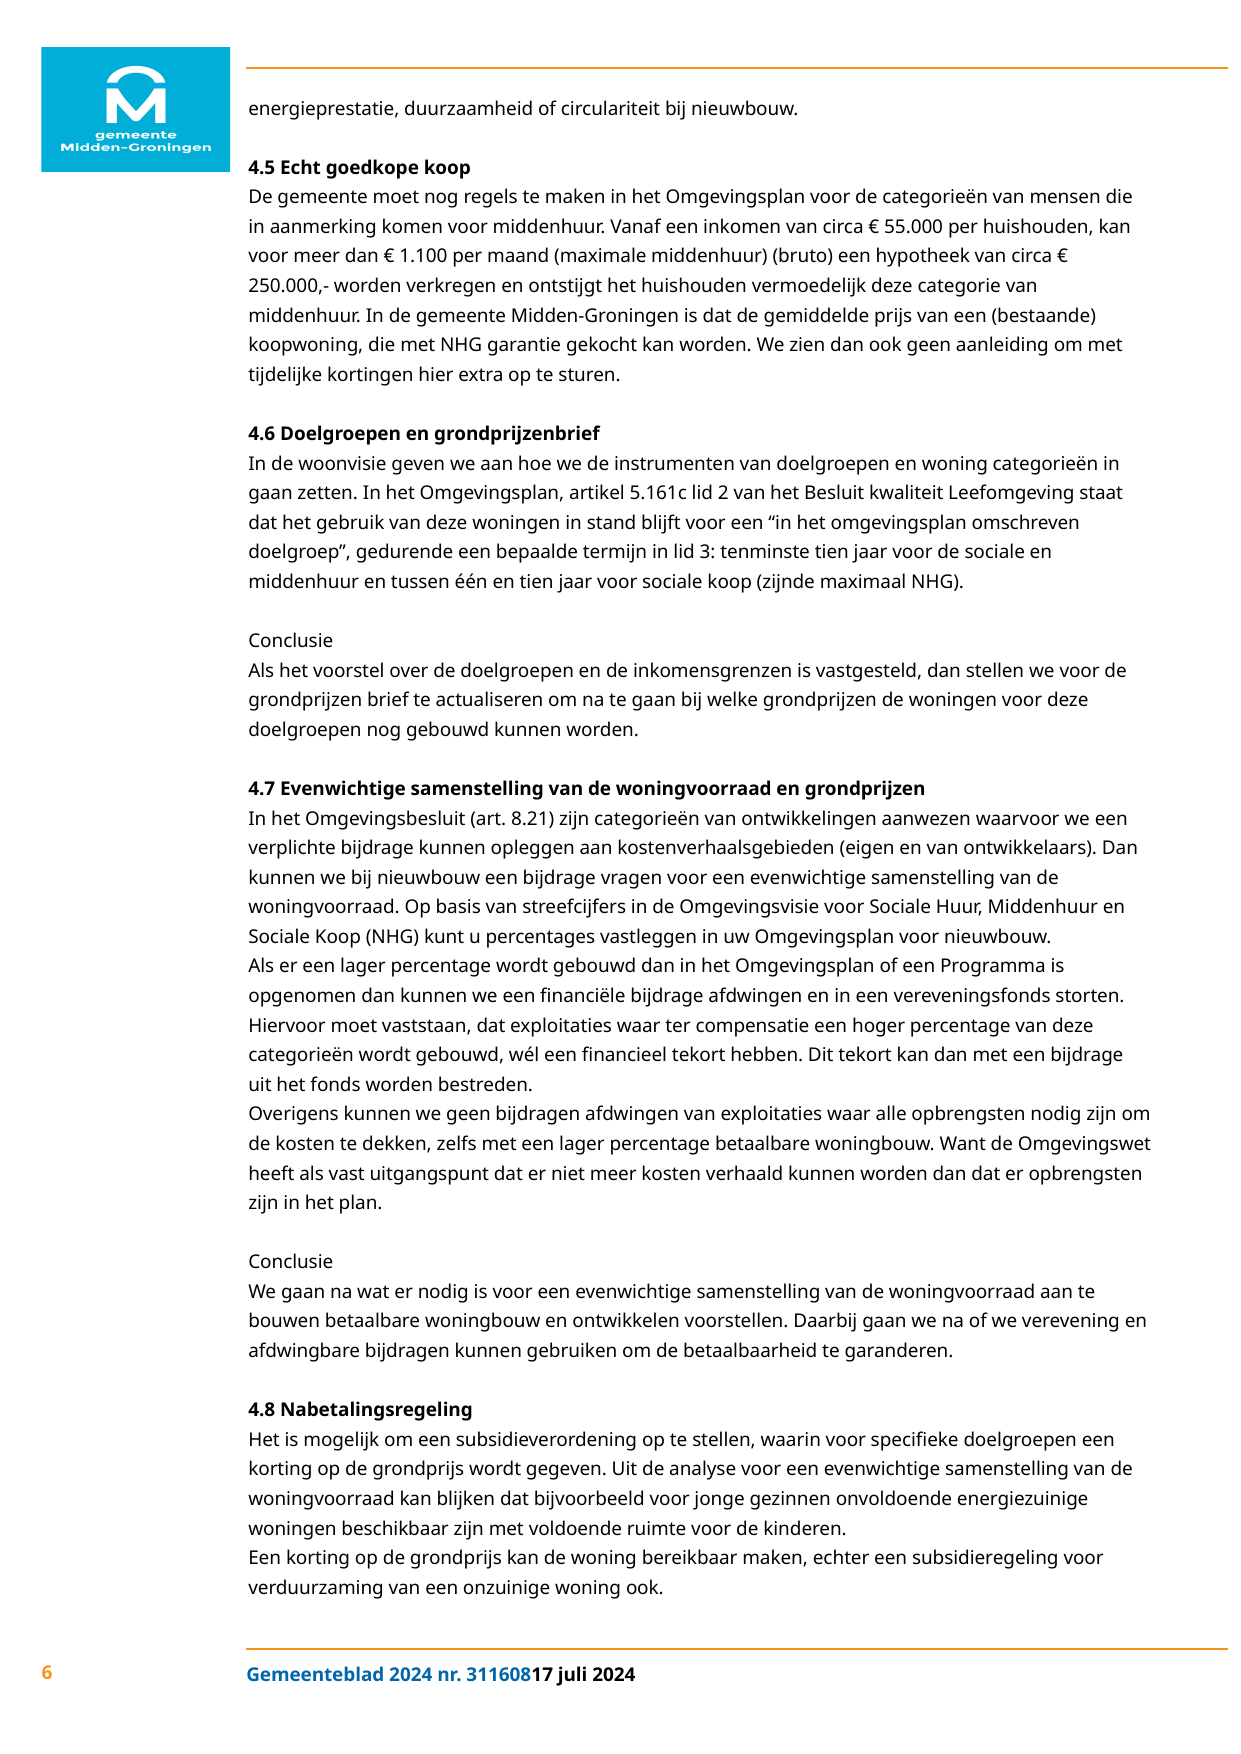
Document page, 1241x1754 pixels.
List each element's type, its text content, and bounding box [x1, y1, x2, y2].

text 4.7 Evenwichtige samenstelling van de woningvoorraad en grondprijzen [248, 775, 1152, 801]
picture [108, 66, 164, 82]
text We gaan na wat er nodig is voor een evenwichtige samenstelling van de woningvoorraad aan te bouwen betaalbare woningbouw en ontwikkelen voorstellen. Daarbij gaan we na of we verevening en afdwingbare bijdragen kunnen gebruiken om de betaalbaarheid te garanderen. [248, 1278, 1152, 1363]
text energieprestatie, duurzaamheid of circulariteit bij nieuwbouw. [248, 95, 1152, 121]
text Een korting op de grondprijs kan de woning bereikbaar maken, echter een subsidieregeling voor verduurzaming van een onzuinige woning ook. [248, 1544, 1152, 1600]
text Als er een lager percentage wordt gebouwd dan in het Omgevingsplan of een Programma is opgenomen dan kunnen we een financiële bijdrage afdwingen en in een vereveningsfonds storten. Hiervoor moet vaststaan, dat exploitaties waar ter compensatie een hoger percentage van deze categorieën wordt gebouwd, wél een financieel tekort hebben. Dit tekort kan dan met een bijdrage uit het fonds worden bestreden. [248, 953, 1152, 1097]
text Het is mogelijk om een subsidieverordening op te stellen, waarin voor specifieke doelgroepen een korting op de grondprijs wordt gegeven. Uit de analyse voor een evenwichtige samenstelling van de woningvoorraad kan blijken dat bijvoorbeeld voor jonge gezinnen onvoldoende energiezuinige woningen beschikbaar zijn met voldoende ruimte voor de kinderen. [248, 1426, 1152, 1541]
picture [107, 89, 165, 122]
text Conclusie [248, 1248, 1152, 1274]
text 4.5 Echt goedkope koop [248, 154, 1152, 180]
picture [184, 146, 190, 153]
text 4.8 Nabetalingsregeling [248, 1396, 1152, 1422]
text In de woonvisie geven we aan hoe we de instrumenten van doelgroepen en woning categorieën in gaan zetten. In het Omgevingsplan, artikel 5.161c lid 2 van het Besluit kwaliteit Leefomgeving staat dat het gebruik van deze woningen in stand blijft voor een “in het omgevingsplan omschreven doelgroep”, gedurende een bepaalde termijn in lid 3: tenminste tien jaar voor de sociale en middenhuur en tussen één en tien jaar voor sociale koop (zijnde maximaal NHG). [248, 450, 1152, 594]
text In het Omgevingsbesluit (art. 8.21) zijn categorieën van ontwikkelingen aanwezen waarvoor we een verplichte bijdrage kunnen opleggen aan kostenverhaalsgebieden (eigen en van ontwikkelaars). Dan kunnen we bij nieuwbouw een bijdrage vragen voor een evenwichtige samenstelling van de woningvoorraad. Op basis van streefcijfers in de Omgevingsvisie voor Sociale Huur, Middenhuur en Sociale Koop (NHG) kunt u percentages vastleggen in uw Omgevingsplan voor nieuwbouw. [248, 805, 1152, 949]
text De gemeente moet nog regels te maken in het Omgevingsplan voor de categorieën van mensen die in aanmerking komen voor middenhuur. Vanaf een inkomen van circa € 55.000 per huishouden, kan voor meer dan € 1.100 per maand (maximale middenhuur) (bruto) een hypotheek van circa € 250.000,- worden verkregen en ontstijgt het huishouden vermoedelijk deze categorie van middenhuur. In de gemeente Midden-Groningen is dat de gemiddelde prijs van een (bestaande) koopwoning, die met NHG garantie gekocht kan worden. We zien dan ook geen aanleiding om met tijdelijke kortingen hier extra op te sturen. [248, 183, 1152, 387]
text Als het voorstel over de doelgroepen en de inkomensgrenzen is vastgesteld, dan stellen we voor de grondprijzen brief te actualiseren om na te gaan bij welke grondprijzen de woningen voor deze doelgroepen nog gebouwd kunnen worden. [248, 657, 1152, 742]
text Conclusie [248, 627, 1152, 653]
text 4.6 Doelgroepen en grondprijzenbrief [248, 420, 1152, 446]
text Overigens kunnen we geen bijdragen afdwingen van exploitaties waar alle opbrengsten nodig zijn om de kosten te dekken, zelfs met een lager percentage betaalbare woningbouw. Want de Omgevingswet heeft als vast uitgangspunt dat er niet meer kosten verhaald kunnen worden dan dat er opbrengsten zijn in het plan. [248, 1101, 1152, 1215]
